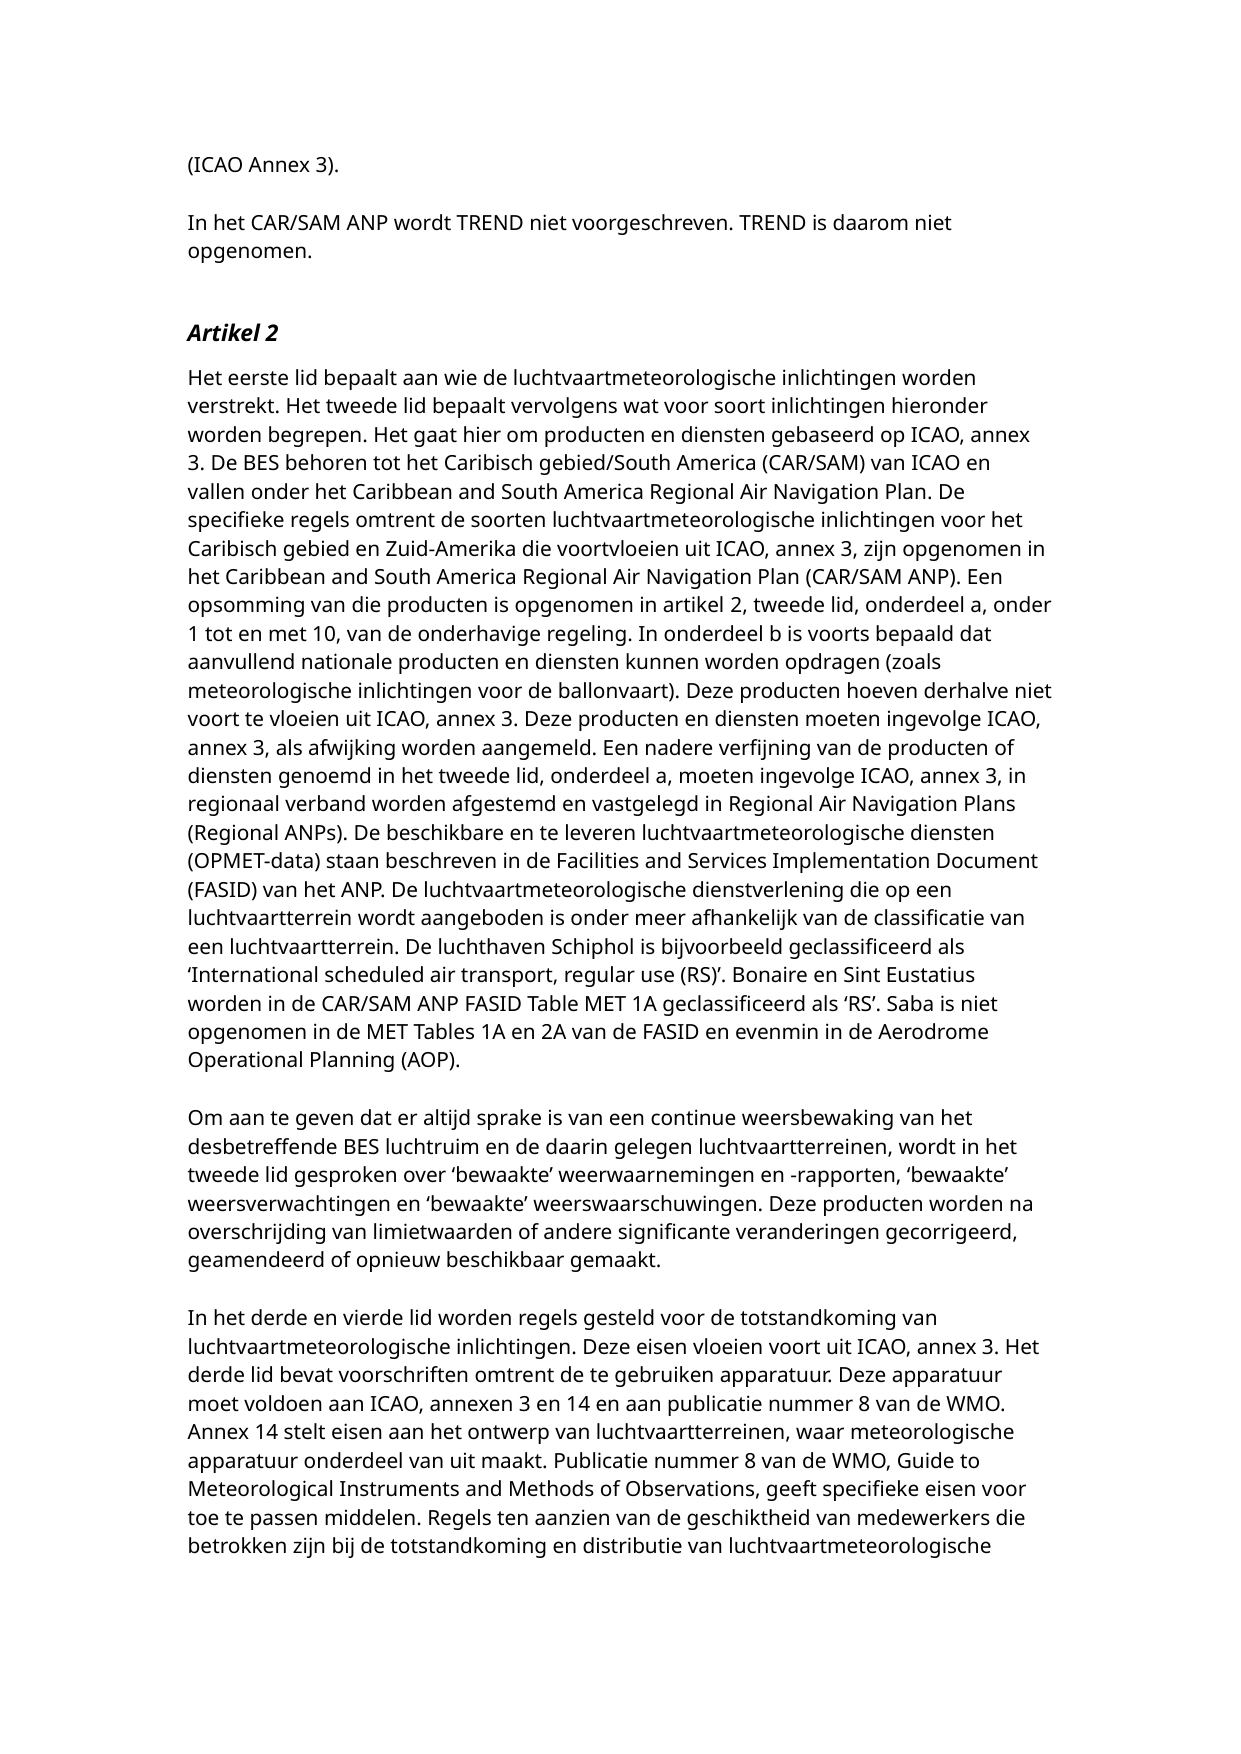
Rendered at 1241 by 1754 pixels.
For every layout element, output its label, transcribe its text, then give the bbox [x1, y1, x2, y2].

text In het CAR/SAM ANP wordt TREND niet voorgeschreven. TREND is daarom niet opgenomen. [187, 208, 1053, 265]
subtitle Artikel 2 [187, 317, 1053, 348]
text Het eerste lid bepaalt aan wie de luchtvaartmeteorologische inlichtingen worden verstrekt. Het tweede lid bepaalt vervolgens wat voor soort inlichtingen hieronder worden begrepen. Het gaat hier om producten en diensten gebaseerd op ICAO, annex 3. De BES behoren tot het Caribisch gebied/South America (CAR/SAM) van ICAO en vallen onder het Caribbean and South America Regional Air Navigation Plan. De specifieke regels omtrent de soorten luchtvaartmeteorologische inlichtingen voor het Caribisch gebied en Zuid-Amerika die voortvloeien uit ICAO, annex 3, zijn opgenomen in het Caribbean and South America Regional Air Navigation Plan (CAR/SAM ANP). Een opsomming van die producten is opgenomen in artikel 2, tweede lid, onderdeel a, onder 1 tot en met 10, van de onderhavige regeling. In onderdeel b is voorts bepaald dat aanvullend nationale producten en diensten kunnen worden opdragen (zoals meteorologische inlichtingen voor de ballonvaart). Deze producten hoeven derhalve niet voort te vloeien uit ICAO, annex 3. Deze producten en diensten moeten ingevolge ICAO, annex 3, als afwijking worden aangemeld. Een nadere verfijning van de producten of diensten genoemd in het tweede lid, onderdeel a, moeten ingevolge ICAO, annex 3, in regionaal verband worden afgestemd en vastgelegd in Regional Air Navigation Plans (Regional ANPs). De beschikbare en te leveren luchtvaartmeteorologische diensten (OPMET-data) staan beschreven in de Facilities and Services Implementation Document (FASID) van het ANP. De luchtvaartmeteorologische dienstverlening die op een luchtvaartterrein wordt aangeboden is onder meer afhankelijk van de classificatie van een luchtvaartterrein. De luchthaven Schiphol is bijvoorbeeld geclassificeerd als ‘International scheduled air transport, regular use (RS)’. Bonaire en Sint Eustatius worden in de CAR/SAM ANP FASID Table MET 1A geclassificeerd als ‘RS’. Saba is niet opgenomen in de MET Tables 1A en 2A van de FASID en evenmin in de Aerodrome Operational Planning (AOP). [187, 363, 1053, 1074]
text In het derde en vierde lid worden regels gesteld voor de totstandkoming van luchtvaartmeteorologische inlichtingen. Deze eisen vloeien voort uit ICAO, annex 3. Het derde lid bevat voorschriften omtrent de te gebruiken apparatuur. Deze apparatuur moet voldoen aan ICAO, annexen 3 en 14 en aan publicatie nummer 8 van de WMO. Annex 14 stelt eisen aan het ontwerp van luchtvaartterreinen, waar meteorologische apparatuur onderdeel van uit maakt. Publicatie nummer 8 van de WMO, Guide to Meteorological Instruments and Methods of Observations, geeft specifieke eisen voor toe te passen middelen. Regels ten aanzien van de geschiktheid van medewerkers die betrokken zijn bij de totstandkoming en distributie van luchtvaartmeteorologische [187, 1303, 1053, 1559]
text Om aan te geven dat er altijd sprake is van een continue weersbewaking van het desbetreffende BES luchtruim en de daarin gelegen luchtvaartterreinen, wordt in het tweede lid gesproken over ‘bewaakte’ weerwaarnemingen en -rapporten, ‘bewaakte’ weersverwachtingen en ‘bewaakte’ weerswaarschuwingen. Deze producten worden na overschrijding van limietwaarden of andere significante veranderingen gecorrigeerd, geamendeerd of opnieuw beschikbaar gemaakt. [187, 1103, 1053, 1274]
text (ICAO Annex 3). [187, 150, 1053, 178]
